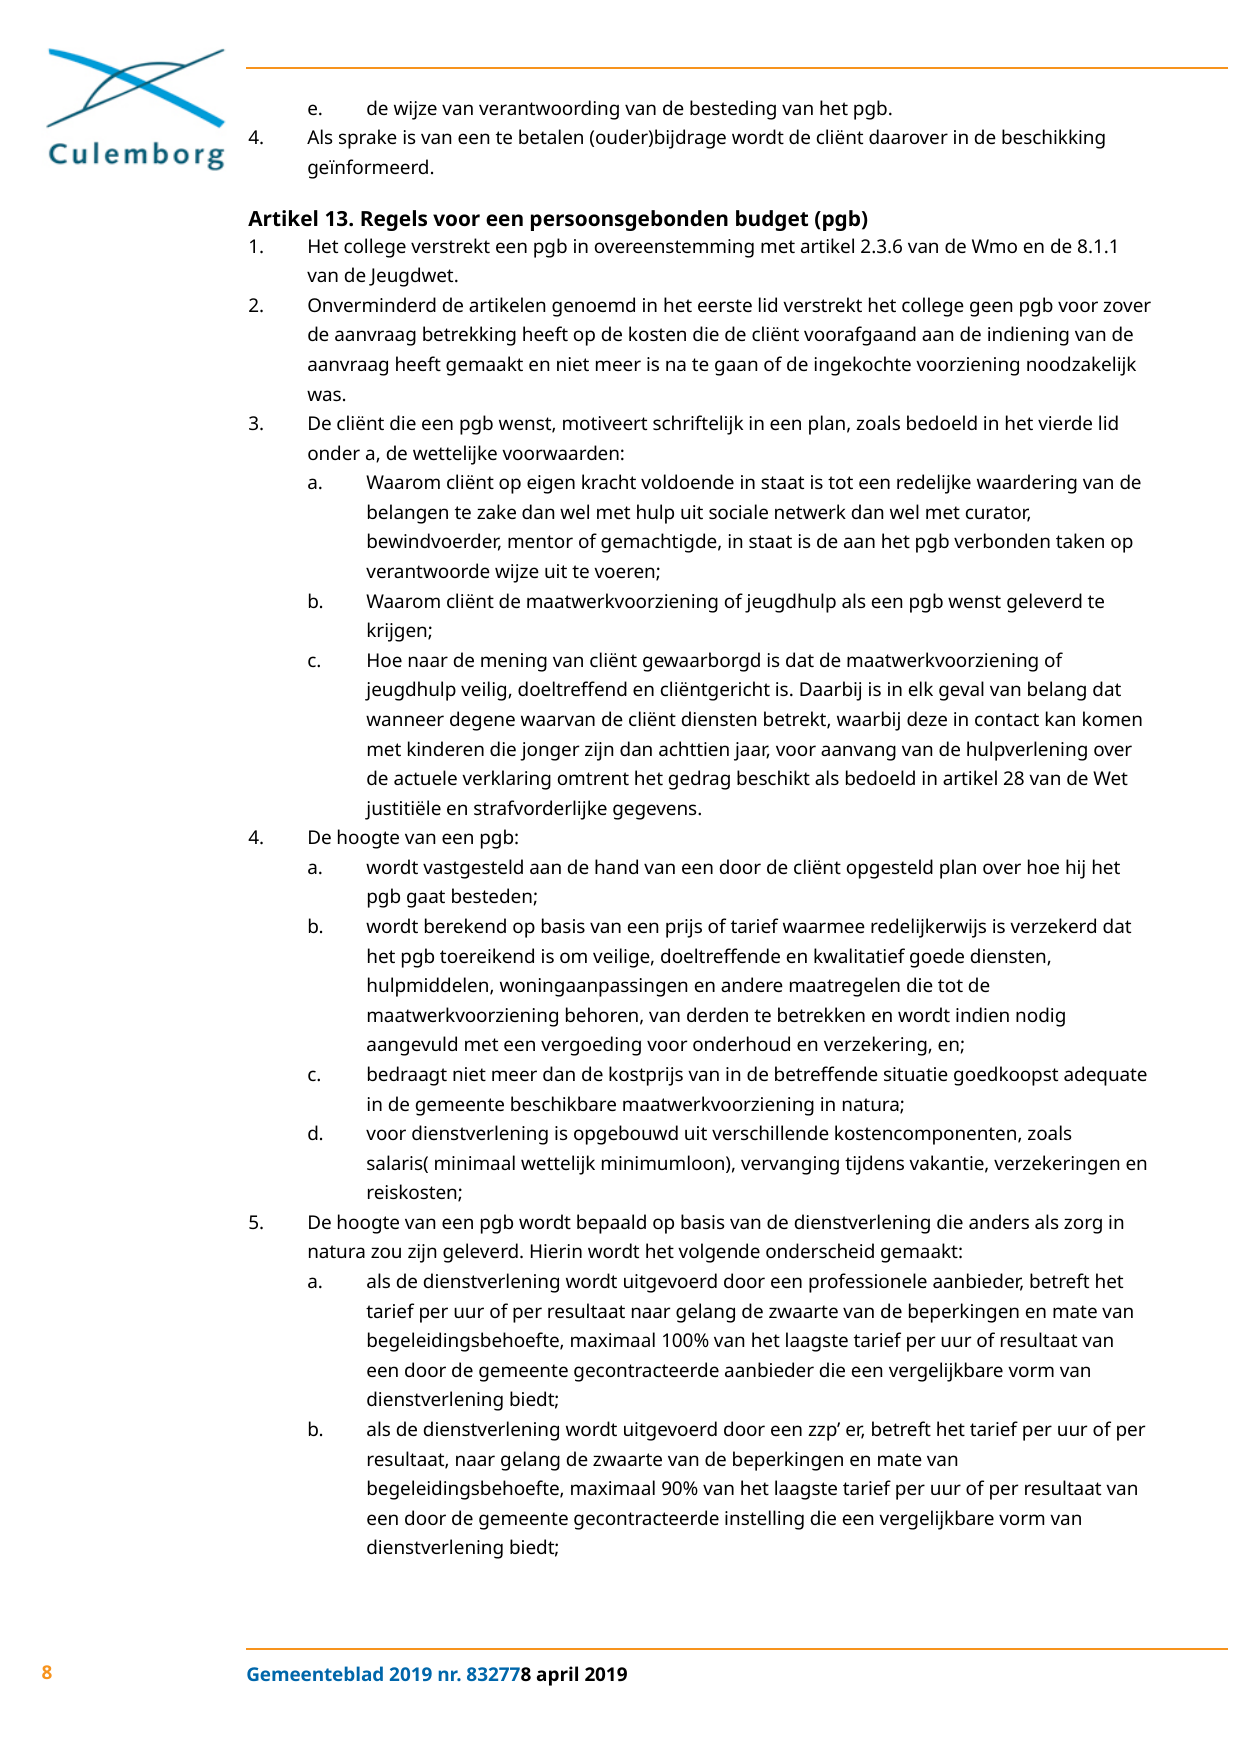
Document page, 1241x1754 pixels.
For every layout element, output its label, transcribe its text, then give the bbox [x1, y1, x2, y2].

list bedraagt niet meer dan de kostprijs van in de betreffende situatie goedkoopst adequate in de gemeente beschikbare maatwerkvoorziening in natura; [307, 1061, 1152, 1116]
text Artikel 13. Regels voor een persoonsgebonden budget (pgb) [248, 204, 1152, 233]
list Waarom cliënt de maatwerkvoorziening of jeugdhulp als een pgb wenst geleverd te krijgen; [307, 588, 1152, 643]
list De hoogte van een pgb wordt bepaald op basis van de dienstverlening die anders als zorg in natura zou zijn geleverd. Hierin wordt het volgende onderscheid gemaakt: [248, 1209, 1152, 1264]
list voor dienstverlening is opgebouwd uit verschillende kostencomponenten, zoals salaris( minimaal wettelijk minimumloon), vervanging tijdens vakantie, verzekeringen en reiskosten; [307, 1120, 1152, 1205]
list als de dienstverlening wordt uitgevoerd door een professionele aanbieder, betreft het tarief per uur of per resultaat naar gelang de zwaarte van de beperkingen en mate van begeleidingsbehoefte, maximaal 100% van het laagste tarief per uur of resultaat van een door de gemeente gecontracteerde aanbieder die een vergelijkbare vorm van dienstverlening biedt; [307, 1268, 1152, 1412]
list wordt vastgesteld aan de hand van een door de cliënt opgesteld plan over hoe hij het pgb gaat besteden; [307, 854, 1152, 909]
list Hoe naar de mening van cliënt gewaarborgd is dat de maatwerkvoorziening of jeugdhulp veilig, doeltreffend en cliëntgericht is. Daarbij is in elk geval van belang dat wanneer degene waarvan de cliënt diensten betrekt, waarbij deze in contact kan komen met kinderen die jonger zijn dan achttien jaar, voor aanvang van de hulpverlening over de actuele verklaring omtrent het gedrag beschikt als bedoeld in artikel 28 van de Wet justitiële en strafvorderlijke gegevens. [307, 647, 1152, 821]
list De hoogte van een pgb: [248, 824, 1152, 850]
list Het college verstrekt een pgb in overeenstemming met artikel 2.3.6 van de Wmo en de 8.1.1 van de Jeugdwet. [248, 233, 1152, 288]
picture [41, 47, 231, 172]
list de wijze van verantwoording van de besteding van het pgb. [307, 95, 1152, 121]
list als de dienstverlening wordt uitgevoerd door een zzp’ er, betreft het tarief per uur of per resultaat, naar gelang de zwaarte van de beperkingen en mate van begeleidingsbehoefte, maximaal 90% van het laagste tarief per uur of per resultaat van een door de gemeente gecontracteerde instelling die een vergelijkbare vorm van dienstverlening biedt; [307, 1416, 1152, 1560]
list Waarom cliënt op eigen kracht voldoende in staat is tot een redelijke waardering van de belangen te zake dan wel met hulp uit sociale netwerk dan wel met curator, bewindvoerder, mentor of gemachtigde, in staat is de aan het pgb verbonden taken op verantwoorde wijze uit te voeren; [307, 469, 1152, 584]
list wordt berekend op basis van een prijs of tarief waarmee redelijkerwijs is verzekerd dat het pgb toereikend is om veilige, doeltreffende en kwalitatief goede diensten, hulpmiddelen, woningaanpassingen en andere maatregelen die tot de maatwerkvoorziening behoren, van derden te betrekken en wordt indien nodig aangevuld met een vergoeding voor onderhoud en verzekering, en; [307, 913, 1152, 1057]
list De cliënt die een pgb wenst, motiveert schriftelijk in een plan, zoals bedoeld in het vierde lid onder a, de wettelijke voorwaarden: [248, 410, 1152, 466]
list Als sprake is van een te betalen (ouder)bijdrage wordt de cliënt daarover in de beschikking geïnformeerd. [248, 124, 1152, 180]
list Onverminderd de artikelen genoemd in het eerste lid verstrekt het college geen pgb voor zover de aanvraag betrekking heeft op de kosten die de cliënt voorafgaand aan de indiening van de aanvraag heeft gemaakt en niet meer is na te gaan of de ingekochte voorziening noodzakelijk was. [248, 292, 1152, 406]
